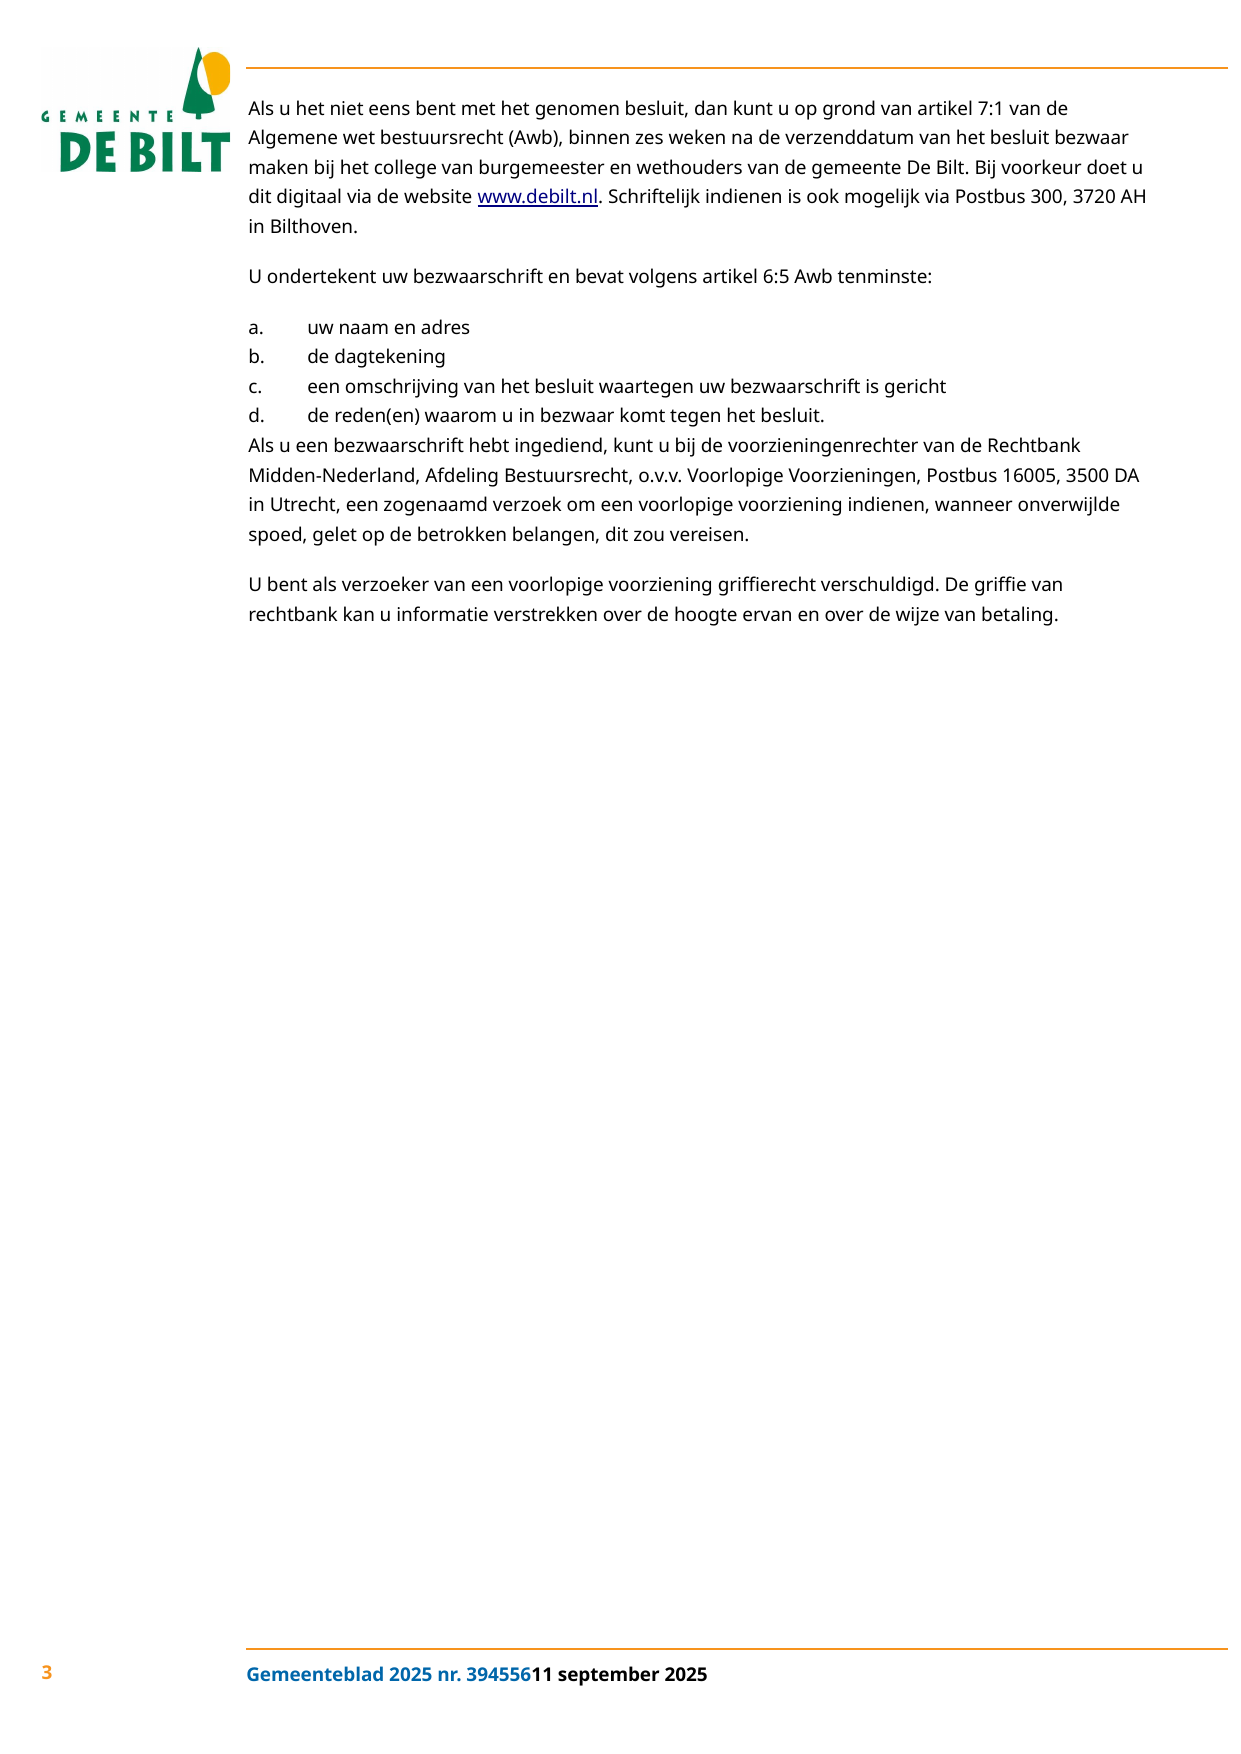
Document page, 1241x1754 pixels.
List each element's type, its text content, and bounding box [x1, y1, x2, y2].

text U ondertekent uw bezwaarschrift en bevat volgens artikel 6:5 Awb tenminste: [248, 263, 1152, 289]
picture [41, 47, 231, 172]
text Als u een bezwaarschrift hebt ingediend, kunt u bij de voorzieningenrechter van de Rechtbank Midden-Nederland, Afdeling Bestuursrecht, o.v.v. Voorlopige Voorzieningen, Postbus 16005, 3500 DA in Utrecht, een zogenaamd verzoek om een voorlopige voorziening indienen, wanneer onverwijlde spoed, gelet op de betrokken belangen, dit zou vereisen. [248, 432, 1152, 547]
list de reden(en) waarom u in bezwaar komt tegen het besluit. [248, 403, 1152, 428]
text Als u het niet eens bent met het genomen besluit, dan kunt u op grond van artikel 7:1 van de Algemene wet bestuursrecht (Awb), binnen zes weken na de verzenddatum van het besluit bezwaar maken bij het college van burgemeester en wethouders van de gemeente De Bilt. Bij voorkeur doet u dit digitaal via de website www.debilt.nl. Schriftelijk indienen is ook mogelijk via Postbus 300, 3720 AH in Bilthoven. [248, 95, 1152, 239]
list uw naam en adres [248, 314, 1152, 340]
list een omschrijving van het besluit waartegen uw bezwaarschrift is gericht [248, 373, 1152, 399]
list de dagtekening [248, 343, 1152, 369]
text U bent als verzoeker van een voorlopige voorziening griffierecht verschuldigd. De griffie van rechtbank kan u informatie verstrekken over de hoogte ervan en over de wijze van betaling. [248, 571, 1152, 627]
